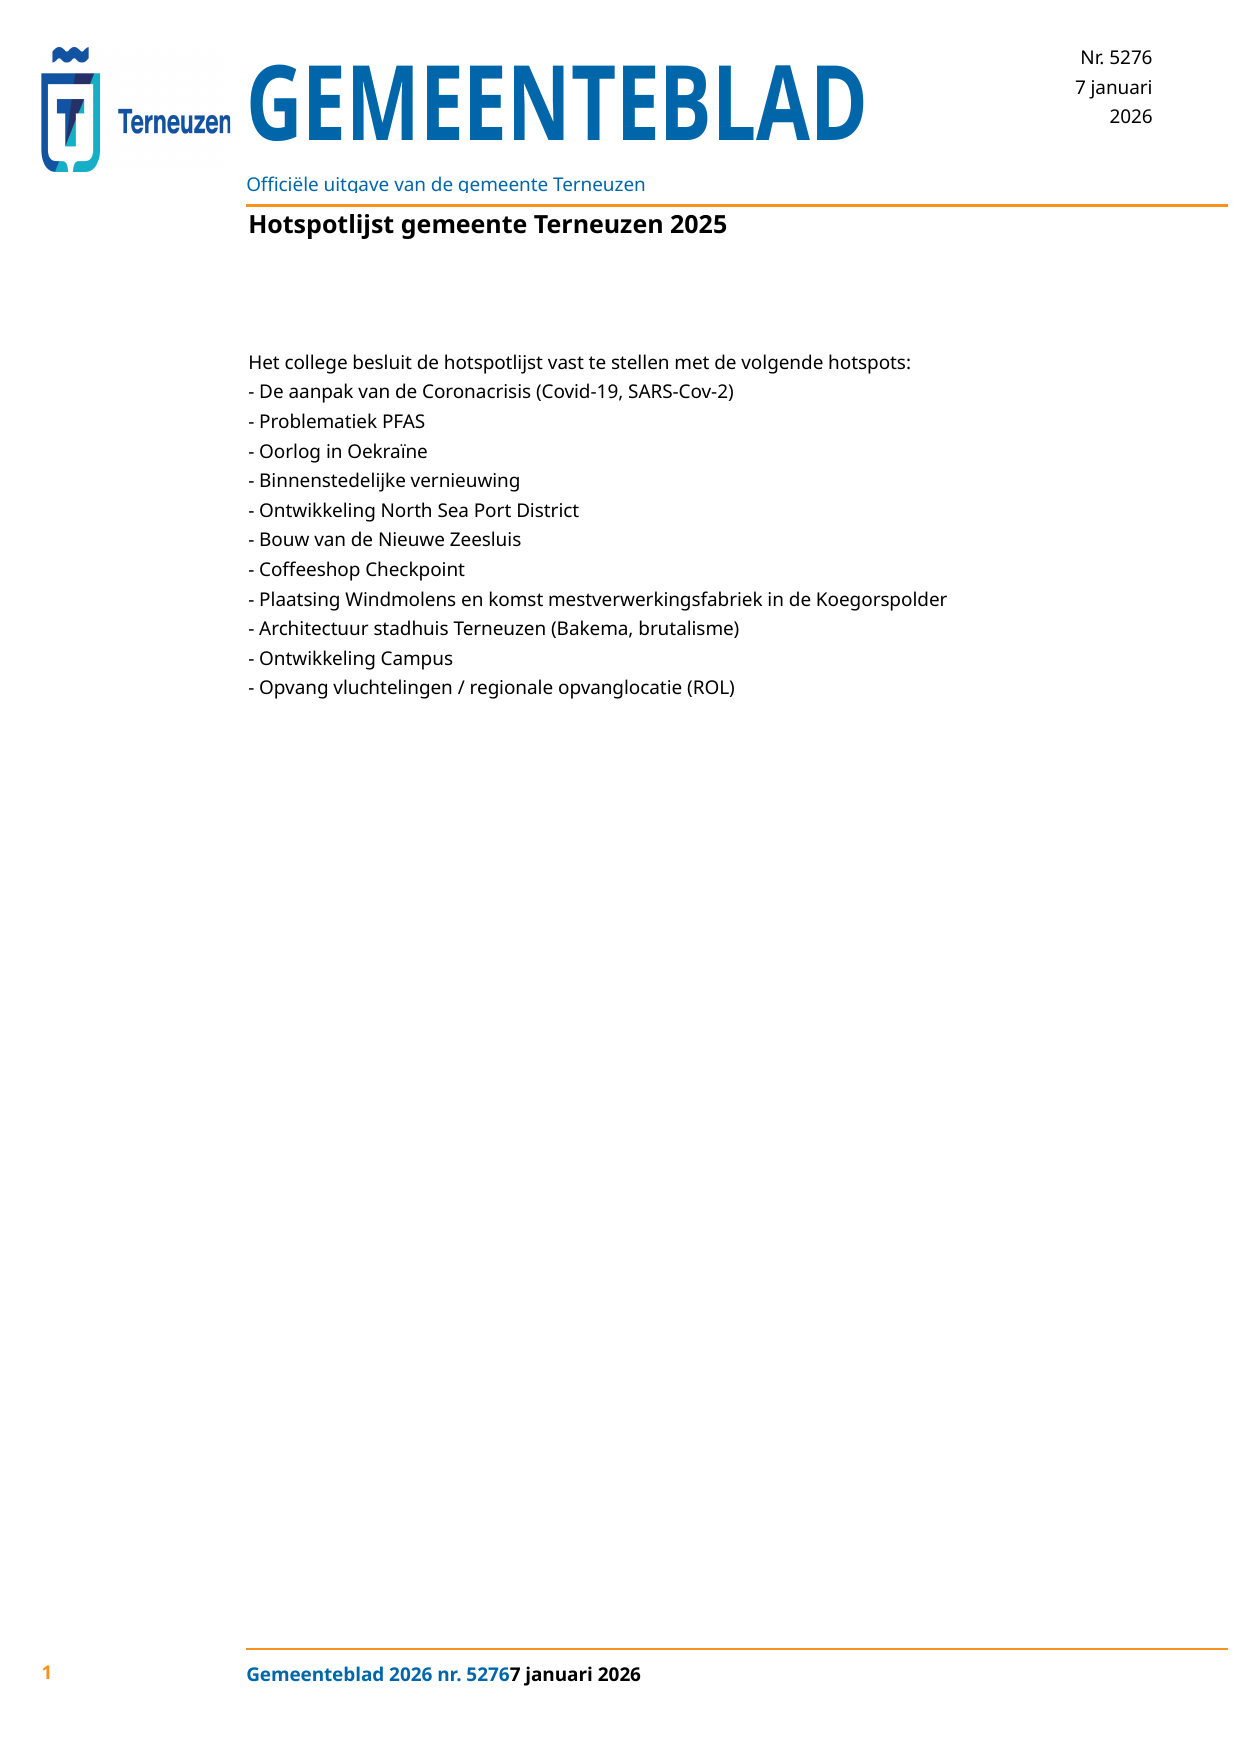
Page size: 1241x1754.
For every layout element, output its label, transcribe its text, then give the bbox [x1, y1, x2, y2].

text - Plaatsing Windmolens en komst mestverwerkingsfabriek in de Koegorspolder [248, 586, 1152, 612]
text - Problematiek PFAS [248, 408, 1152, 434]
text - Binnenstedelijke vernieuwing [248, 467, 1152, 493]
text - Coffeeshop Checkpoint [248, 556, 1152, 582]
text - Oorlog in Oekraïne [248, 438, 1152, 464]
text - Bouw van de Nieuwe Zeesluis [248, 527, 1152, 552]
text - Opvang vluchtelingen / regionale opvanglocatie (ROL) [248, 674, 1152, 700]
text Hotspotlijst gemeente Terneuzen 2025 [248, 207, 1152, 241]
text - De aanpak van de Coronacrisis (Covid-19, SARS-Cov-2) [248, 379, 1152, 404]
text - Ontwikkeling North Sea Port District [248, 497, 1152, 523]
text - Ontwikkeling Campus [248, 645, 1152, 671]
picture [41, 47, 231, 172]
text - Architectuur stadhuis Terneuzen (Bakema, brutalisme) [248, 615, 1152, 641]
text Het college besluit de hotspotlijst vast te stellen met de volgende hotspots: [248, 349, 1152, 375]
